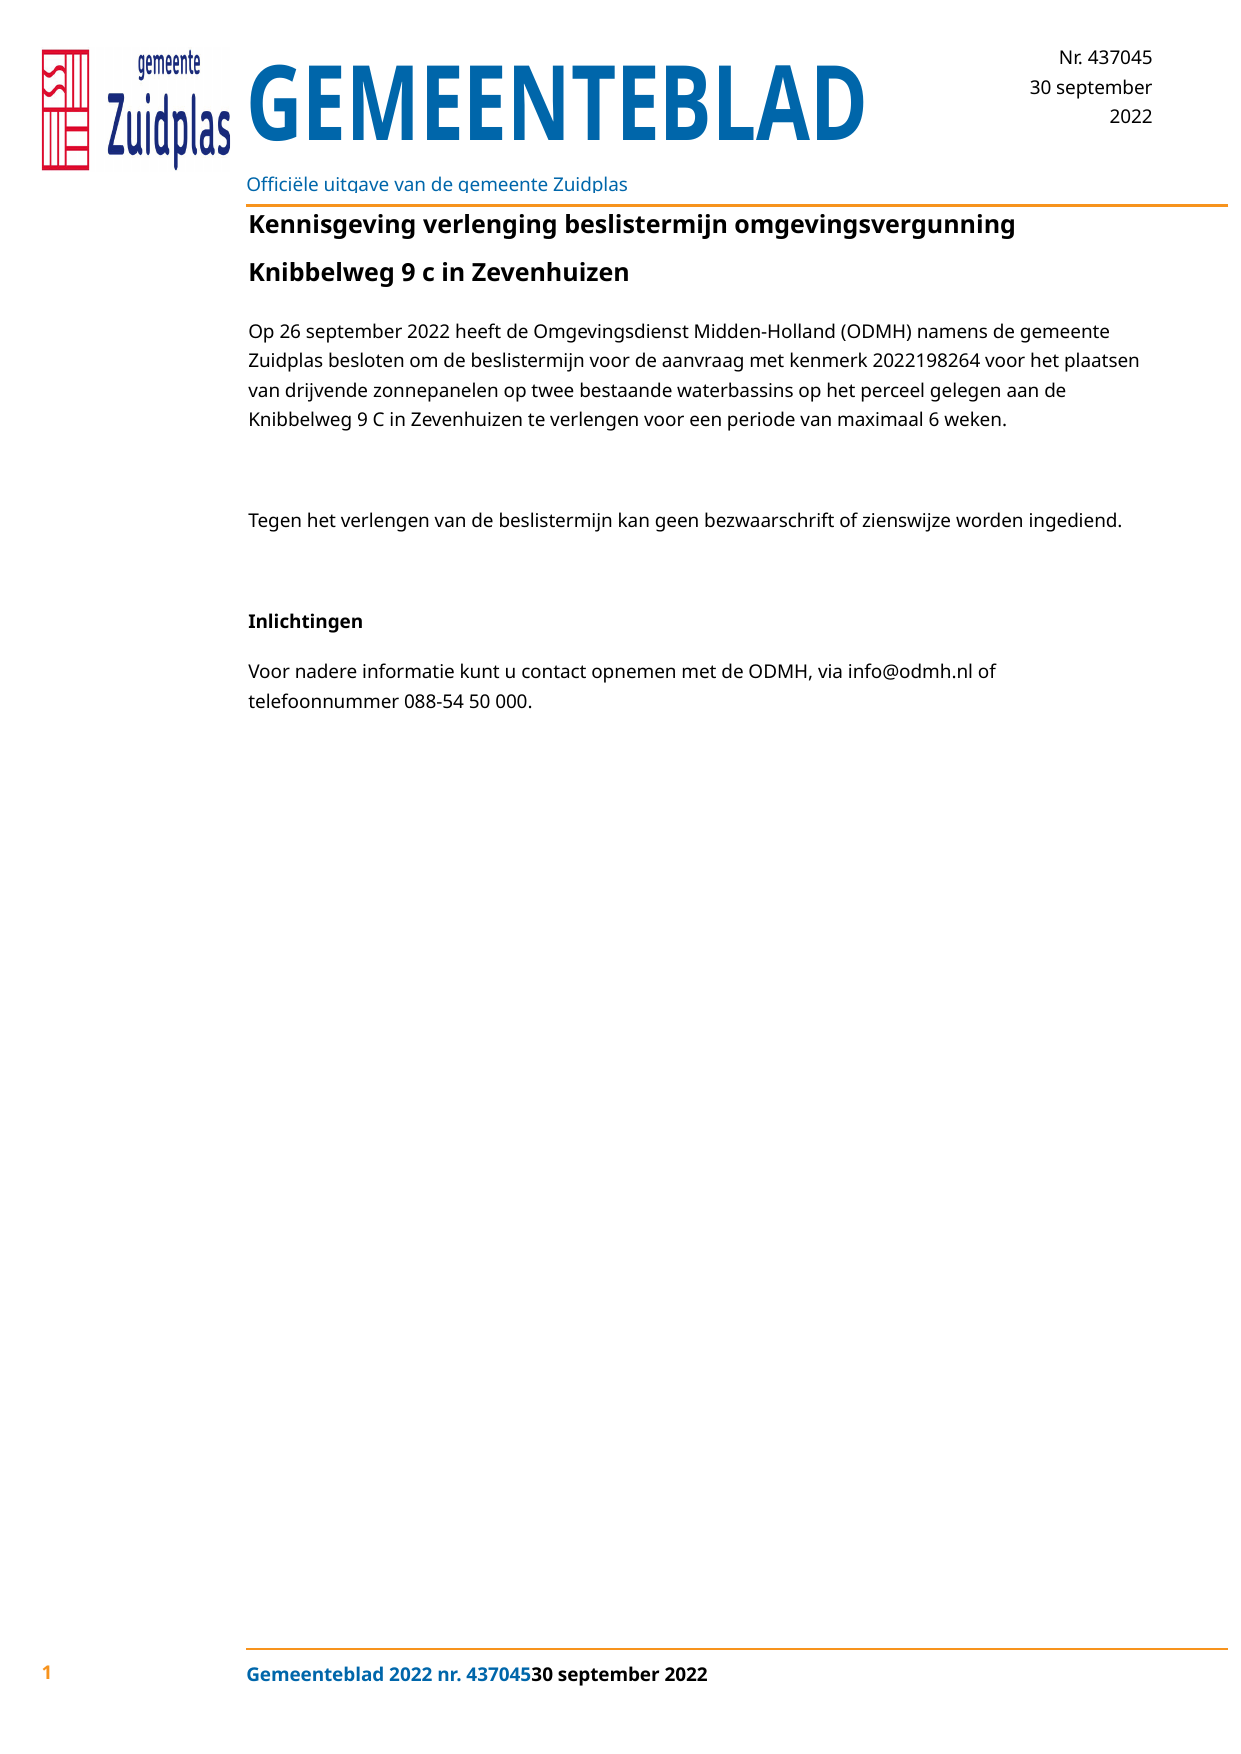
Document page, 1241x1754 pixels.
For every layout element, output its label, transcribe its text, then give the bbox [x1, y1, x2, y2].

text Voor nadere informatie kunt u contact opnemen met de ODMH, via info@odmh.nl of telefoonnummer 088-54 50 000. [248, 659, 1152, 714]
picture [41, 47, 231, 172]
text Inlichtingen [248, 608, 1152, 634]
text Tegen het verlengen van de beslistermijn kan geen bezwaarschrift of zienswijze worden ingediend. [248, 507, 1152, 533]
text Op 26 september 2022 heeft de Omgevingsdienst Midden-Holland (ODMH) namens de gemeente Zuidplas besloten om de beslistermijn voor de aanvraag met kenmerk 2022198264 voor het plaatsen van drijvende zonnepanelen op twee bestaande waterbassins op het perceel gelegen aan de Knibbelweg 9 C in Zevenhuizen te verlengen voor een periode van maximaal 6 weken. [248, 318, 1152, 432]
text Kennisgeving verlenging beslistermijn omgevingsvergunning Knibbelweg 9 c in Zevenhuizen [248, 207, 1152, 288]
